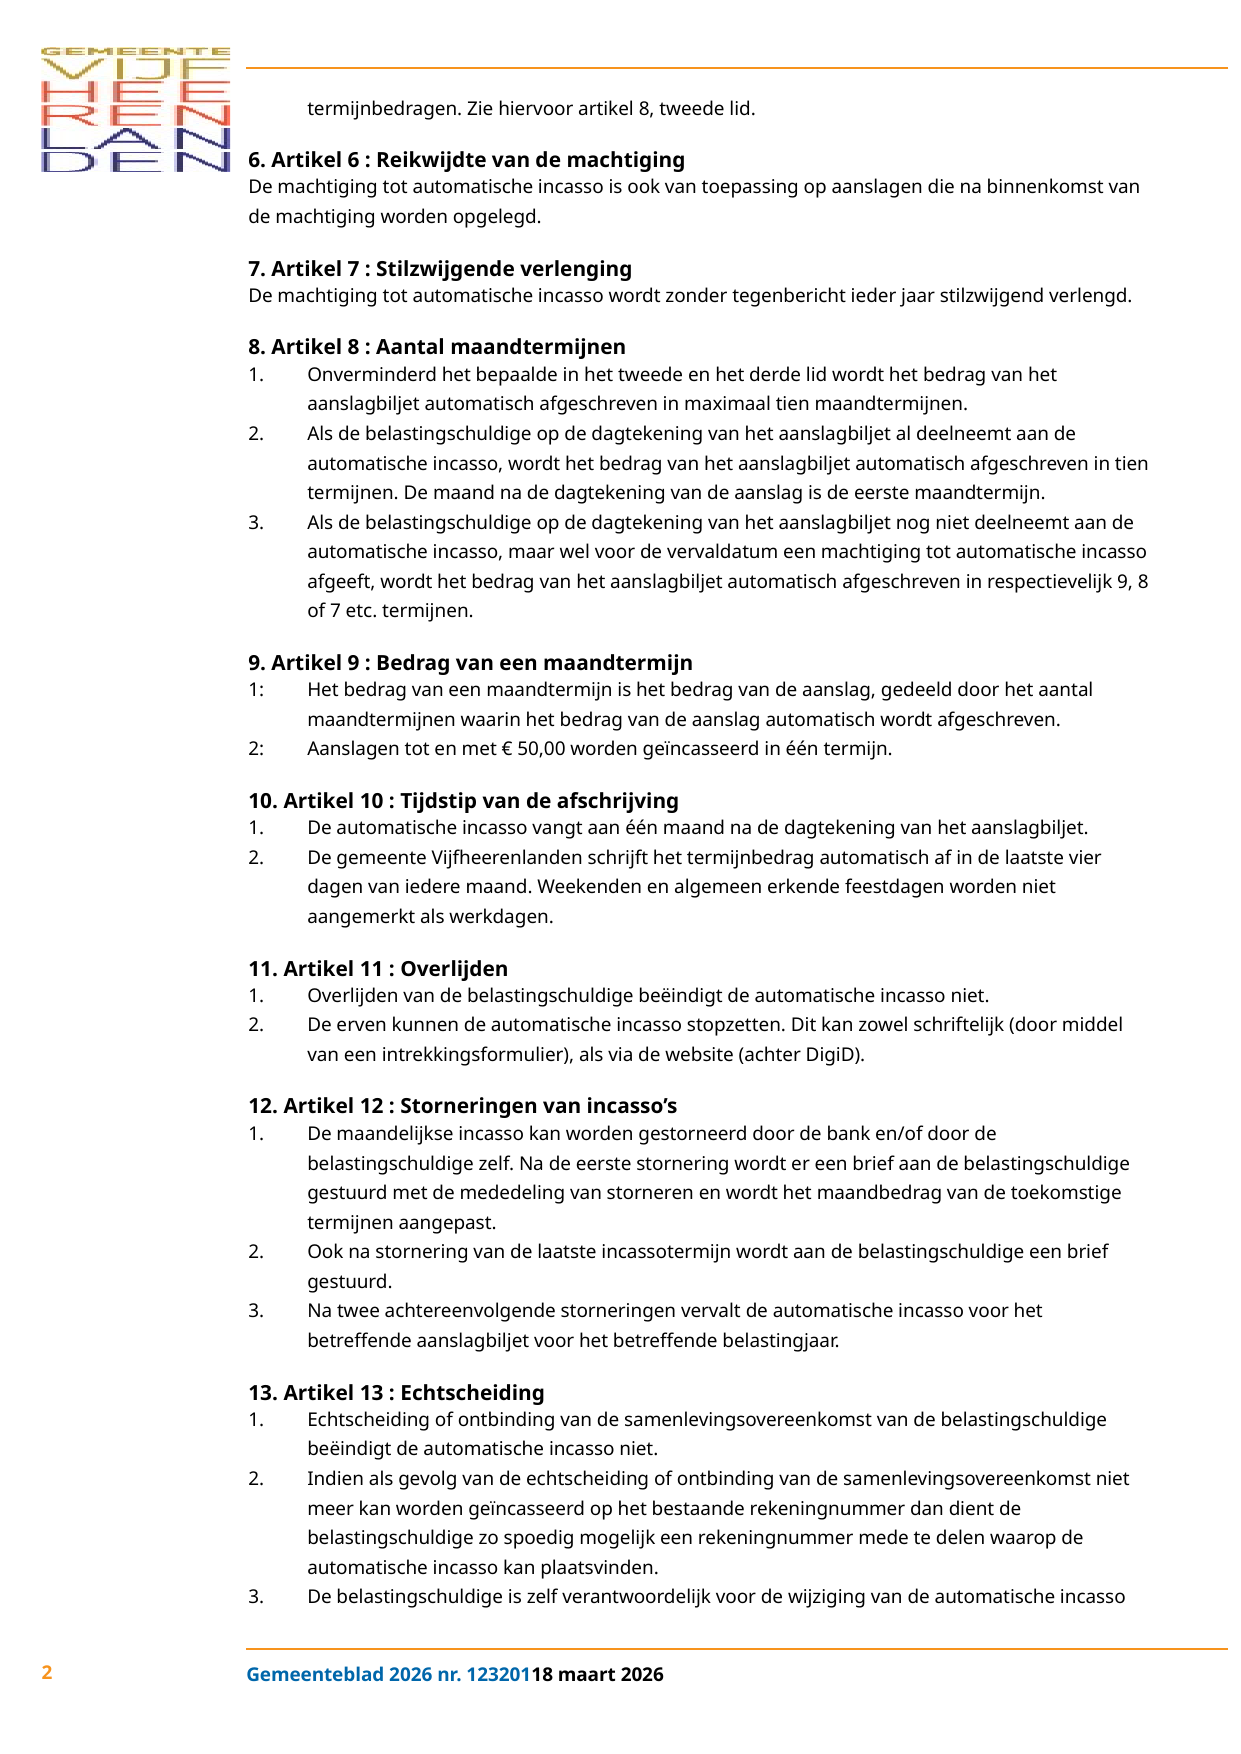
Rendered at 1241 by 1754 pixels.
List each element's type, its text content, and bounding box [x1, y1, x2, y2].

text 7. Artikel 7 : Stilzwijgende verlenging [248, 254, 1152, 282]
list Ook na stornering van de laatste incassotermijn wordt aan de belastingschuldige een brief gestuurd. [248, 1238, 1152, 1294]
list Als de belastingschuldige op de dagtekening van het aanslagbiljet al deelneemt aan de automatische incasso, wordt het bedrag van het aanslagbiljet automatisch afgeschreven in tien termijnen. De maand na de dagtekening van de aanslag is de eerste maandtermijn. [248, 420, 1152, 505]
text 8. Artikel 8 : Aantal maandtermijnen [248, 332, 1152, 361]
text 10. Artikel 10 : Tijdstip van de afschrijving [248, 786, 1152, 814]
text 11. Artikel 11 : Overlijden [248, 954, 1152, 982]
list De erven kunnen de automatische incasso stopzetten. Dit kan zowel schriftelijk (door middel van een intrekkingsformulier), als via de website (achter DigiD). [248, 1012, 1152, 1067]
list Overlijden van de belastingschuldige beëindigt de automatische incasso niet. [248, 982, 1152, 1008]
text 12. Artikel 12 : Storneringen van incasso’s [248, 1092, 1152, 1120]
list Als de belastingschuldige op de dagtekening van het aanslagbiljet nog niet deelneemt aan de automatische incasso, maar wel voor de vervaldatum een machtiging tot automatische incasso afgeeft, wordt het bedrag van het aanslagbiljet automatisch afgeschreven in respectievelijk 9, 8 of 7 etc. termijnen. [248, 509, 1152, 623]
text De machtiging tot automatische incasso wordt zonder tegenbericht ieder jaar stilzwijgend verlengd. [248, 282, 1152, 308]
text 9. Artikel 9 : Bedrag van een maandtermijn [248, 648, 1152, 676]
picture [41, 47, 231, 172]
list De automatische incasso vangt aan één maand na de dagtekening van het aanslagbiljet. [248, 814, 1152, 840]
list Aanslagen tot en met € 50,00 worden geïncasseerd in één termijn. [248, 736, 1152, 761]
list Echtscheiding of ontbinding van de samenlevingsovereenkomst van de belastingschuldige beëindigt de automatische incasso niet. [248, 1406, 1152, 1461]
text 13. Artikel 13 : Echtscheiding [248, 1378, 1152, 1406]
list De maandelijkse incasso kan worden gestorneerd door de bank en/of door de belastingschuldige zelf. Na de eerste stornering wordt er een brief aan de belastingschuldige gestuurd met de mededeling van storneren en wordt het maandbedrag van de toekomstige termijnen aangepast. [248, 1120, 1152, 1234]
list De belastingschuldige is zelf verantwoordelijk voor de wijziging van de automatische incasso [248, 1583, 1152, 1609]
text 6. Artikel 6 : Reikwijdte van de machtiging [248, 145, 1152, 174]
list termijnbedragen. Zie hiervoor artikel 8, tweede lid. [248, 95, 1152, 121]
list Onverminderd het bepaalde in het tweede en het derde lid wordt het bedrag van het aanslagbiljet automatisch afgeschreven in maximaal tien maandtermijnen. [248, 361, 1152, 416]
text De machtiging tot automatische incasso is ook van toepassing op aanslagen die na binnenkomst van de machtiging worden opgelegd. [248, 174, 1152, 229]
list Na twee achtereenvolgende storneringen vervalt de automatische incasso voor het betreffende aanslagbiljet voor het betreffende belastingjaar. [248, 1298, 1152, 1353]
list De gemeente Vijfheerenlanden schrijft het termijnbedrag automatisch af in de laatste vier dagen van iedere maand. Weekenden en algemeen erkende feestdagen worden niet aangemerkt als werkdagen. [248, 844, 1152, 929]
list Indien als gevolg van de echtscheiding of ontbinding van de samenlevingsovereenkomst niet meer kan worden geïncasseerd op het bestaande rekeningnummer dan dient de belastingschuldige zo spoedig mogelijk een rekeningnummer mede te delen waarop de automatische incasso kan plaatsvinden. [248, 1465, 1152, 1580]
list Het bedrag van een maandtermijn is het bedrag van de aanslag, gedeeld door het aantal maandtermijnen waarin het bedrag van de aanslag automatisch wordt afgeschreven. [248, 676, 1152, 732]
